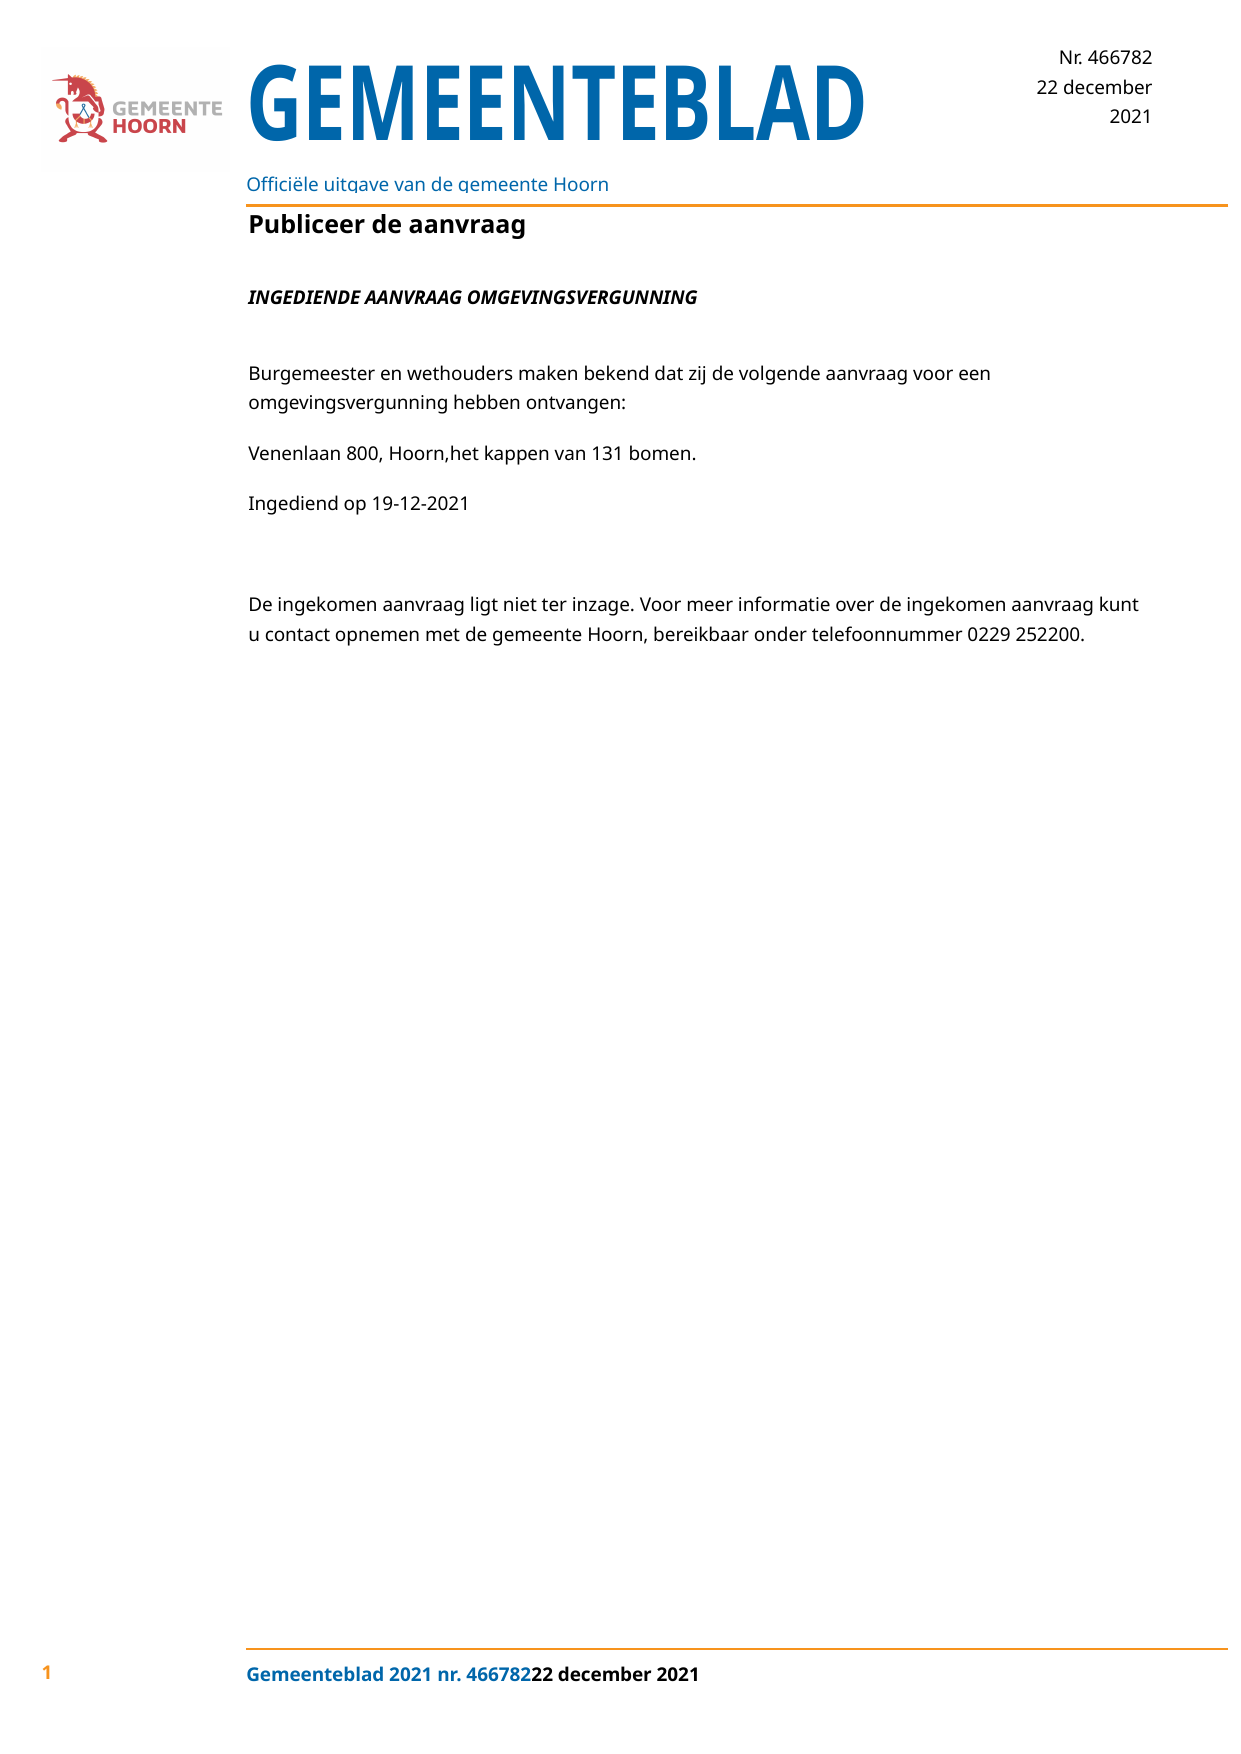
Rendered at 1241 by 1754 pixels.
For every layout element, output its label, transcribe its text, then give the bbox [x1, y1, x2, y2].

text Publiceer de aanvraag [248, 207, 1152, 241]
text Ingediend op 19-12-2021 [248, 490, 1152, 516]
text INGEDIENDE AANVRAAG OMGEVINGSVERGUNNING [248, 284, 1152, 309]
text De ingekomen aanvraag ligt niet ter inzage. Voor meer informatie over de ingekomen aanvraag kunt u contact opnemen met de gemeente Hoorn, bereikbaar onder telefoonnummer 0229 252200. [248, 591, 1152, 647]
text Venenlaan 800, Hoorn,het kappen van 131 bomen. [248, 440, 1152, 466]
picture [41, 47, 231, 172]
text Burgemeester en wethouders maken bekend dat zij de volgende aanvraag voor een omgevingsvergunning hebben ontvangen: [248, 360, 1152, 415]
